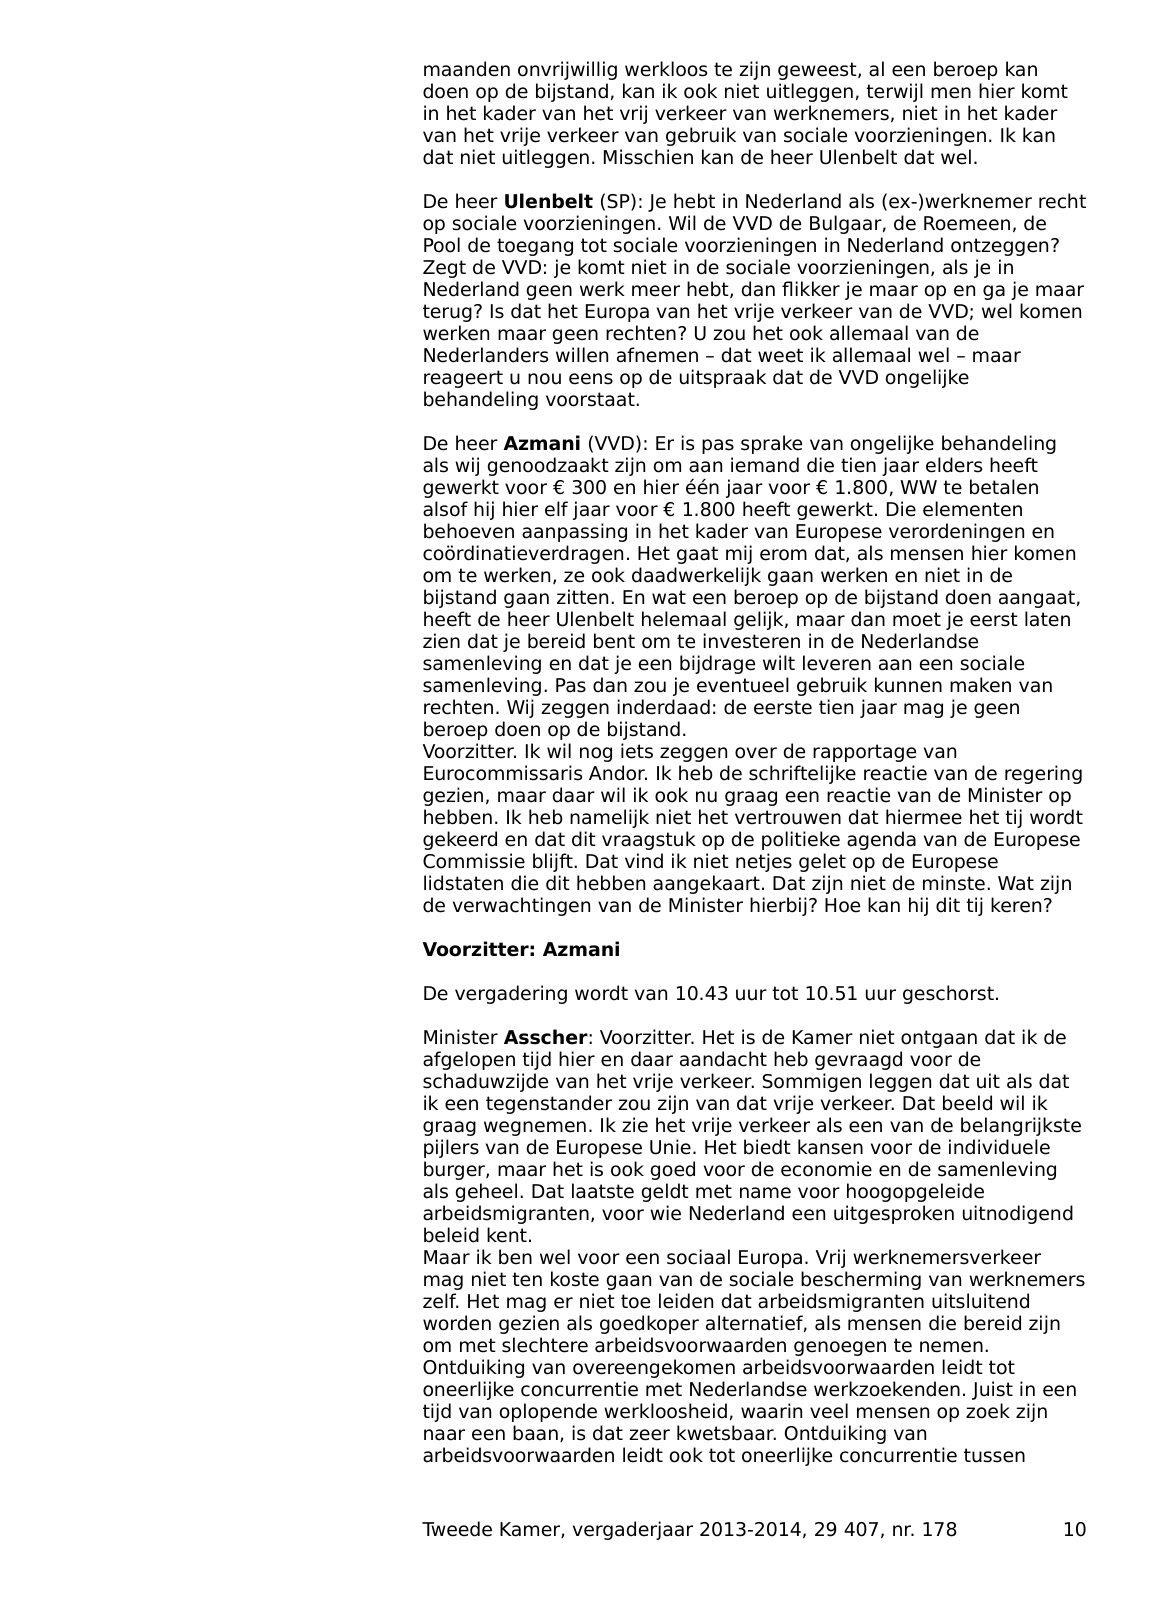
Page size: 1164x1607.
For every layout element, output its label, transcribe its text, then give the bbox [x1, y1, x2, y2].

text De heer Ulenbelt (SP): Je hebt in Nederland als (ex-)werknemer recht op sociale voorzieningen. Wil de VVD de Bulgaar, de Roemeen, de Pool de toegang tot sociale voorzieningen in Nederland ontzeggen? Zegt de VVD: je komt niet in de sociale voorzieningen, als je in Nederland geen werk meer hebt, dan flikker je maar op en ga je maar terug? Is dat het Europa van het vrije verkeer van de VVD; wel komen werken maar geen rechten? U zou het ook allemaal van de Nederlanders willen afnemen – dat weet ik allemaal wel – maar reageert u nou eens op de uitspraak dat de VVD ongelijke behandeling voorstaat. [422, 191, 1087, 411]
text De heer Azmani (VVD): Er is pas sprake van ongelijke behandeling als wij genoodzaakt zijn om aan iemand die tien jaar elders heeft gewerkt voor € 300 en hier één jaar voor € 1.800, WW te betalen alsof hij hier elf jaar voor € 1.800 heeft gewerkt. Die elementen behoeven aanpassing in het kader van Europese verordeningen en coördinatieverdragen. Het gaat mij erom dat, als mensen hier komen om te werken, ze ook daadwerkelijk gaan werken en niet in de bijstand gaan zitten. En wat een beroep op de bijstand doen aangaat, heeft de heer Ulenbelt helemaal gelijk, maar dan moet je eerst laten zien dat je bereid bent om te investeren in de Nederlandse samenleving en dat je een bijdrage wilt leveren aan een sociale samenleving. Pas dan zou je eventueel gebruik kunnen maken van rechten. Wij zeggen inderdaad: de eerste tien jaar mag je geen beroep doen op de bijstand. [422, 433, 1087, 741]
text Voorzitter. Ik wil nog iets zeggen over de rapportage van Eurocommissaris Andor. Ik heb de schriftelijke reactie van de regering gezien, maar daar wil ik ook nu graag een reactie van de Minister op hebben. Ik heb namelijk niet het vertrouwen dat hiermee het tij wordt gekeerd en dat dit vraagstuk op de politieke agenda van de Europese Commissie blijft. Dat vind ik niet netjes gelet op de Europese lidstaten die dit hebben aangekaart. Dat zijn niet de minste. Wat zijn de verwachtingen van de Minister hierbij? Hoe kan hij dit tij keren? [422, 741, 1087, 917]
text De vergadering wordt van 10.43 uur tot 10.51 uur geschorst. [422, 983, 1087, 1005]
text Minister Asscher: Voorzitter. Het is de Kamer niet ontgaan dat ik de afgelopen tijd hier en daar aandacht heb gevraagd voor de schaduwzijde van het vrije verkeer. Sommigen leggen dat uit als dat ik een tegenstander zou zijn van dat vrije verkeer. Dat beeld wil ik graag wegnemen. Ik zie het vrije verkeer als een van de belangrijkste pijlers van de Europese Unie. Het biedt kansen voor de individuele burger, maar het is ook goed voor de economie en de samenleving als geheel. Dat laatste geldt met name voor hoogopgeleide arbeidsmigranten, voor wie Nederland een uitgesproken uitnodigend beleid kent. [422, 1027, 1087, 1247]
text Maar ik ben wel voor een sociaal Europa. Vrij werknemersverkeer mag niet ten koste gaan van de sociale bescherming van werknemers zelf. Het mag er niet toe leiden dat arbeidsmigranten uitsluitend worden gezien als goedkoper alternatief, als mensen die bereid zijn om met slechtere arbeidsvoorwaarden genoegen te nemen. Ontduiking van overeengekomen arbeidsvoorwaarden leidt tot oneerlijke concurrentie met Nederlandse werkzoekenden. Juist in een tijd van oplopende werkloosheid, waarin veel mensen op zoek zijn naar een baan, is dat zeer kwetsbaar. Ontduiking van arbeidsvoorwaarden leidt ook tot oneerlijke concurrentie tussen [422, 1247, 1087, 1467]
text maanden onvrijwillig werkloos te zijn geweest, al een beroep kan doen op de bijstand, kan ik ook niet uitleggen, terwijl men hier komt in het kader van het vrij verkeer van werknemers, niet in het kader van het vrije verkeer van gebruik van sociale voorzieningen. Ik kan dat niet uitleggen. Misschien kan de heer Ulenbelt dat wel. [422, 59, 1087, 169]
subtitle Voorzitter: Azmani [422, 939, 1087, 961]
